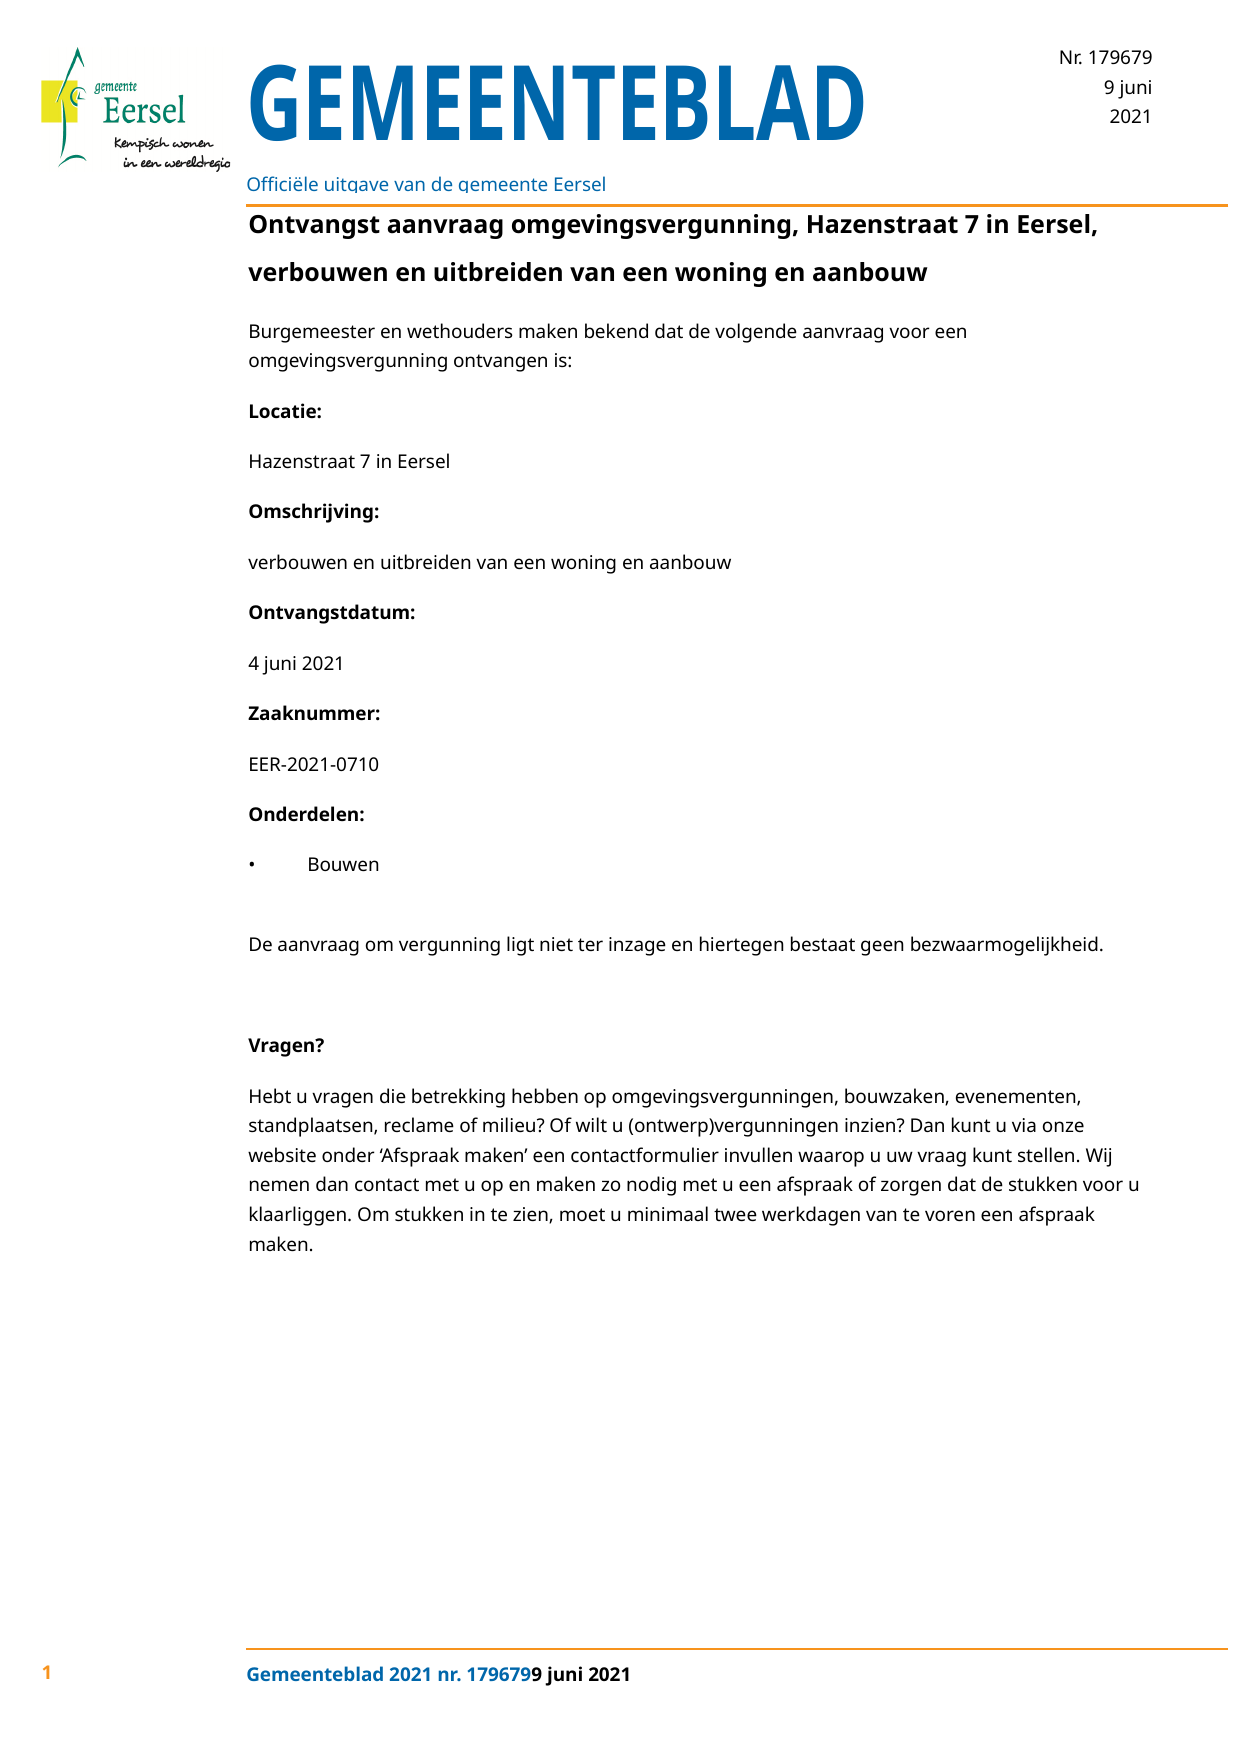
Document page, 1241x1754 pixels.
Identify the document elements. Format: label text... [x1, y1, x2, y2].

text Ontvangst aanvraag omgevingsvergunning, Hazenstraat 7 in Eersel, verbouwen en uitbreiden van een woning en aanbouw [248, 207, 1152, 288]
text Hebt u vragen die betrekking hebben op omgevingsvergunningen, bouwzaken, evenementen, standplaatsen, reclame of milieu? Of wilt u (ontwerp)vergunningen inzien? Dan kunt u via onze website onder ‘Afspraak maken’ een contactformulier invullen waarop u uw vraag kunt stellen. Wij nemen dan contact met u op en maken zo nodig met u een afspraak of zorgen dat de stukken voor u klaarliggen. Om stukken in te zien, moet u minimaal twee werkdagen van te voren een afspraak maken. [248, 1083, 1152, 1257]
text 4 juni 2021 [248, 650, 1152, 676]
picture [41, 47, 231, 172]
text Ontvangstdatum: [248, 599, 1152, 625]
text Zaaknummer: [248, 700, 1152, 726]
text Vragen? [248, 1032, 1152, 1058]
text Hazenstraat 7 in Eersel [248, 448, 1152, 474]
text Locatie: [248, 398, 1152, 424]
text EER-2021-0710 [248, 751, 1152, 777]
text Onderdelen: [248, 801, 1152, 827]
text verbouwen en uitbreiden van een woning en aanbouw [248, 549, 1152, 575]
text Burgemeester en wethouders maken bekend dat de volgende aanvraag voor een omgevingsvergunning ontvangen is: [248, 318, 1152, 373]
text Omschrijving: [248, 499, 1152, 524]
list Bouwen [248, 852, 1152, 877]
text De aanvraag om vergunning ligt niet ter inzage en hiertegen bestaat geen bezwaarmogelijkheid. [248, 932, 1152, 957]
